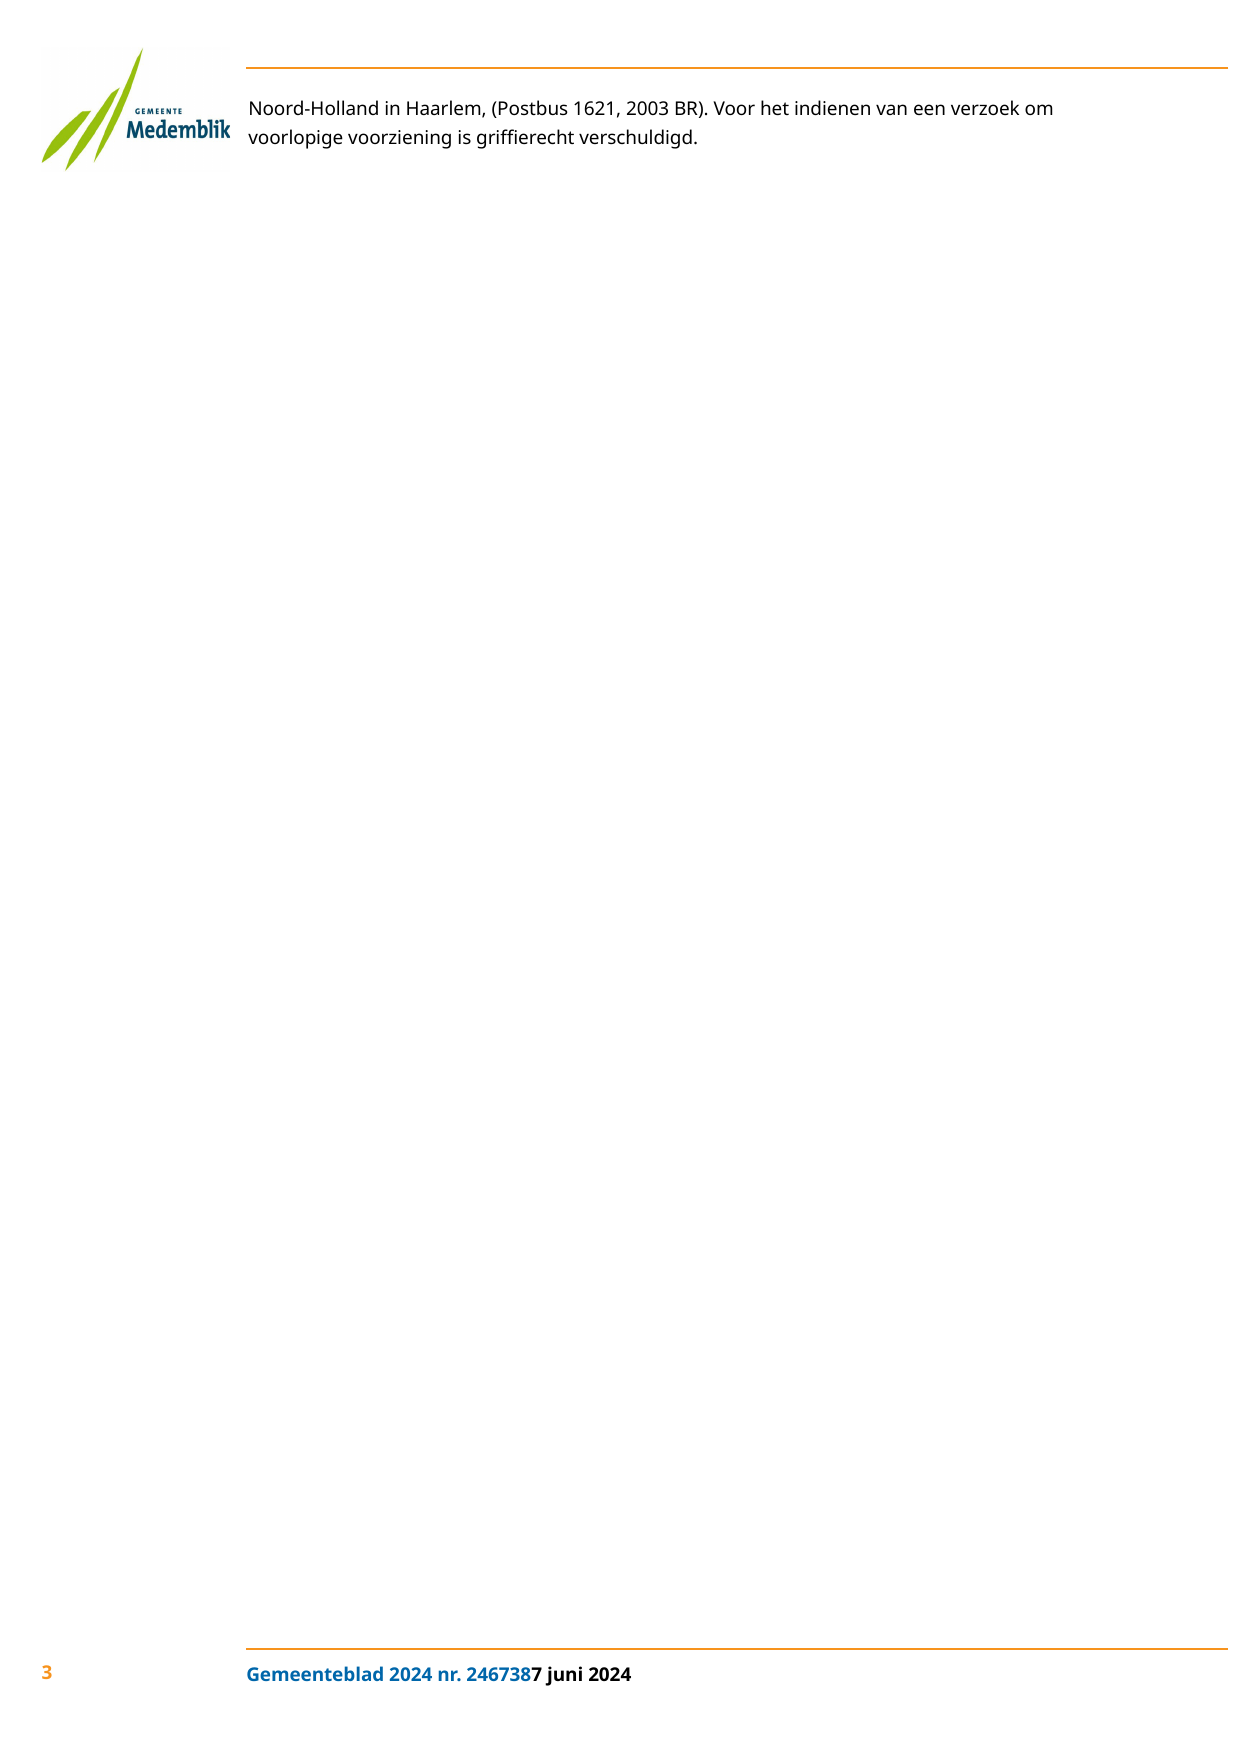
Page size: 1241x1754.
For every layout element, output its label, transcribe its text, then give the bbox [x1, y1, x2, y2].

picture [41, 47, 231, 172]
text Noord-Holland in Haarlem, (Postbus 1621, 2003 BR). Voor het indienen van een verzoek om voorlopige voorziening is griffierecht verschuldigd. [248, 95, 1152, 150]
